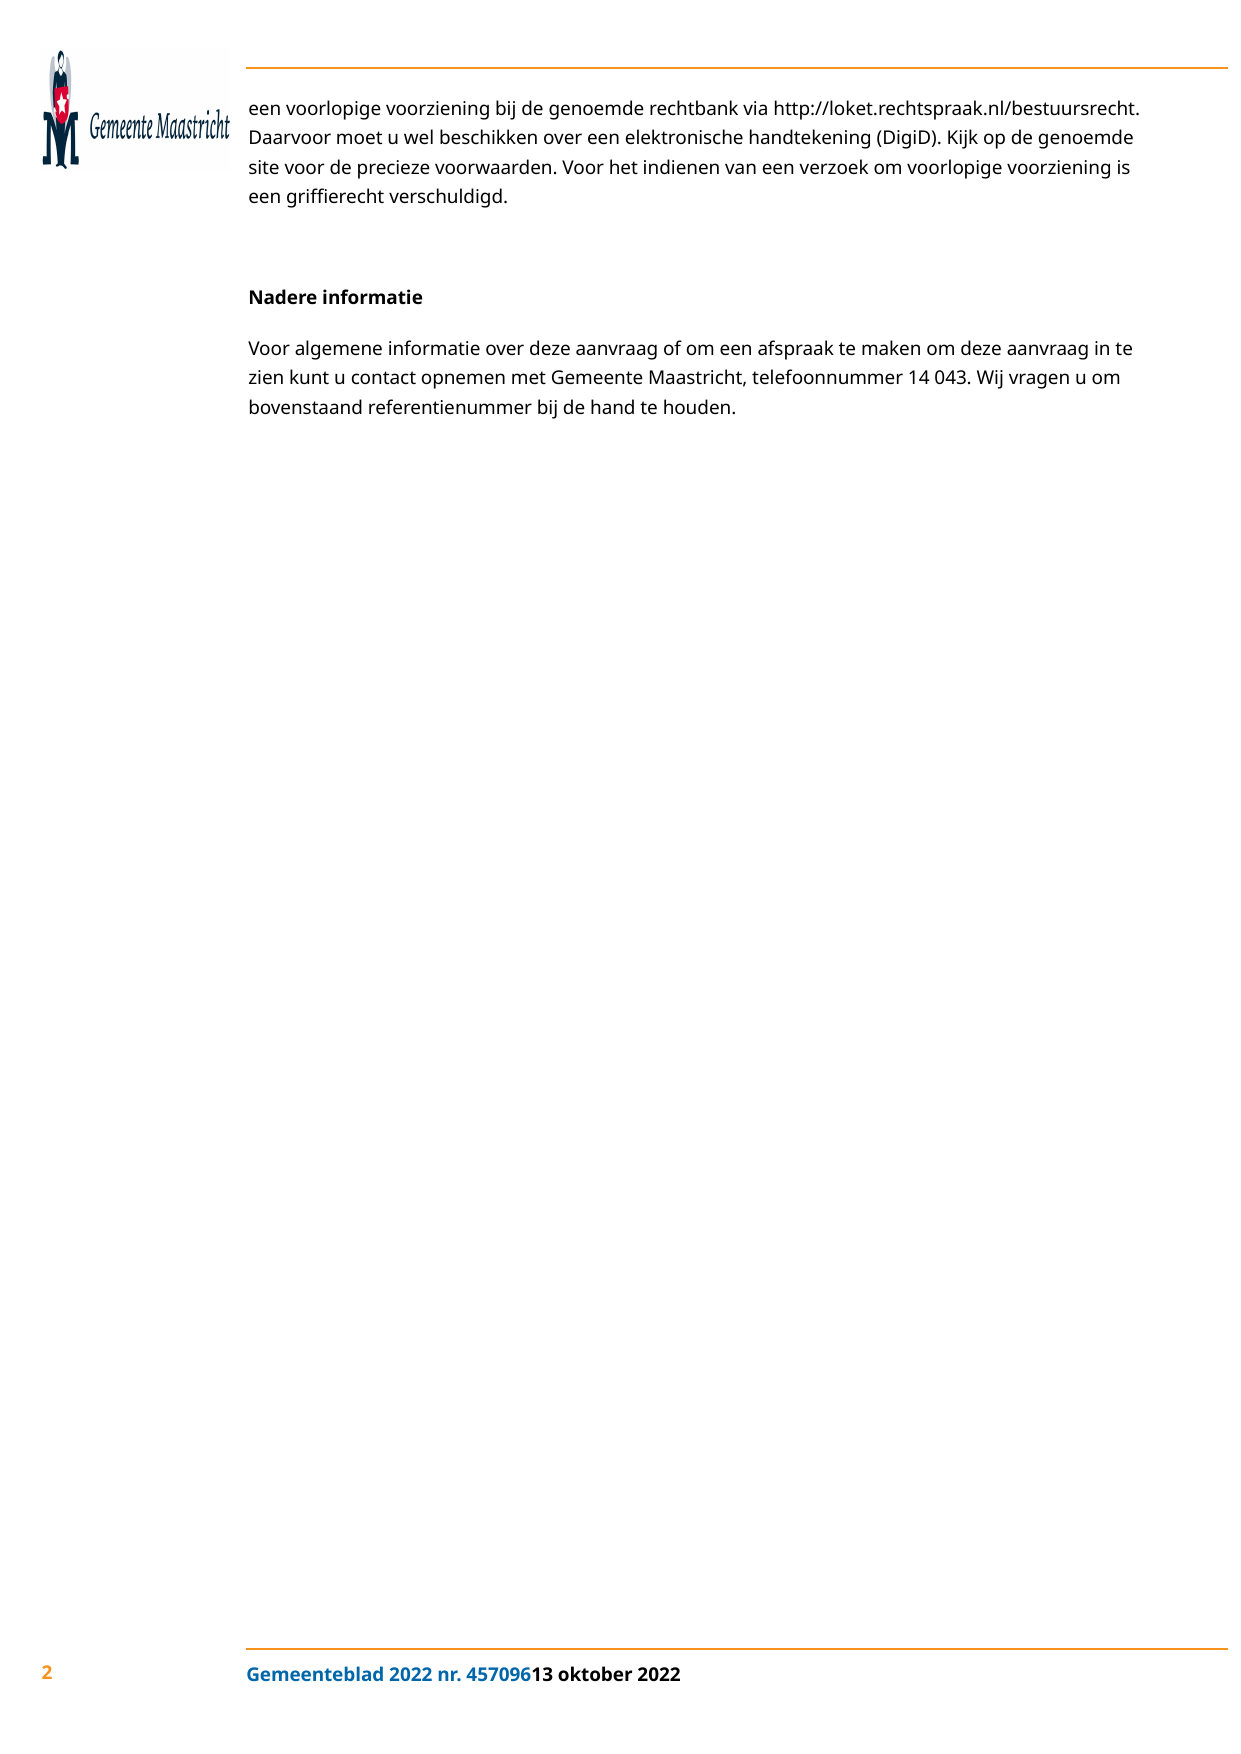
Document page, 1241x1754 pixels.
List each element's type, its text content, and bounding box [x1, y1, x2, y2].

picture [41, 47, 231, 172]
text Voor algemene informatie over deze aanvraag of om een afspraak te maken om deze aanvraag in te zien kunt u contact opnemen met Gemeente Maastricht, telefoonnummer 14 043. Wij vragen u om bovenstaand referentienummer bij de hand te houden. [248, 335, 1152, 420]
text Nadere informatie [248, 284, 1152, 310]
text een voorlopige voorziening bij de genoemde rechtbank via http://loket.rechtspraak.nl/bestuursrecht. Daarvoor moet u wel beschikken over een elektronische handtekening (DigiD). Kijk op de genoemde site voor de precieze voorwaarden. Voor het indienen van een verzoek om voorlopige voorziening is een griffierecht verschuldigd. [248, 95, 1152, 209]
